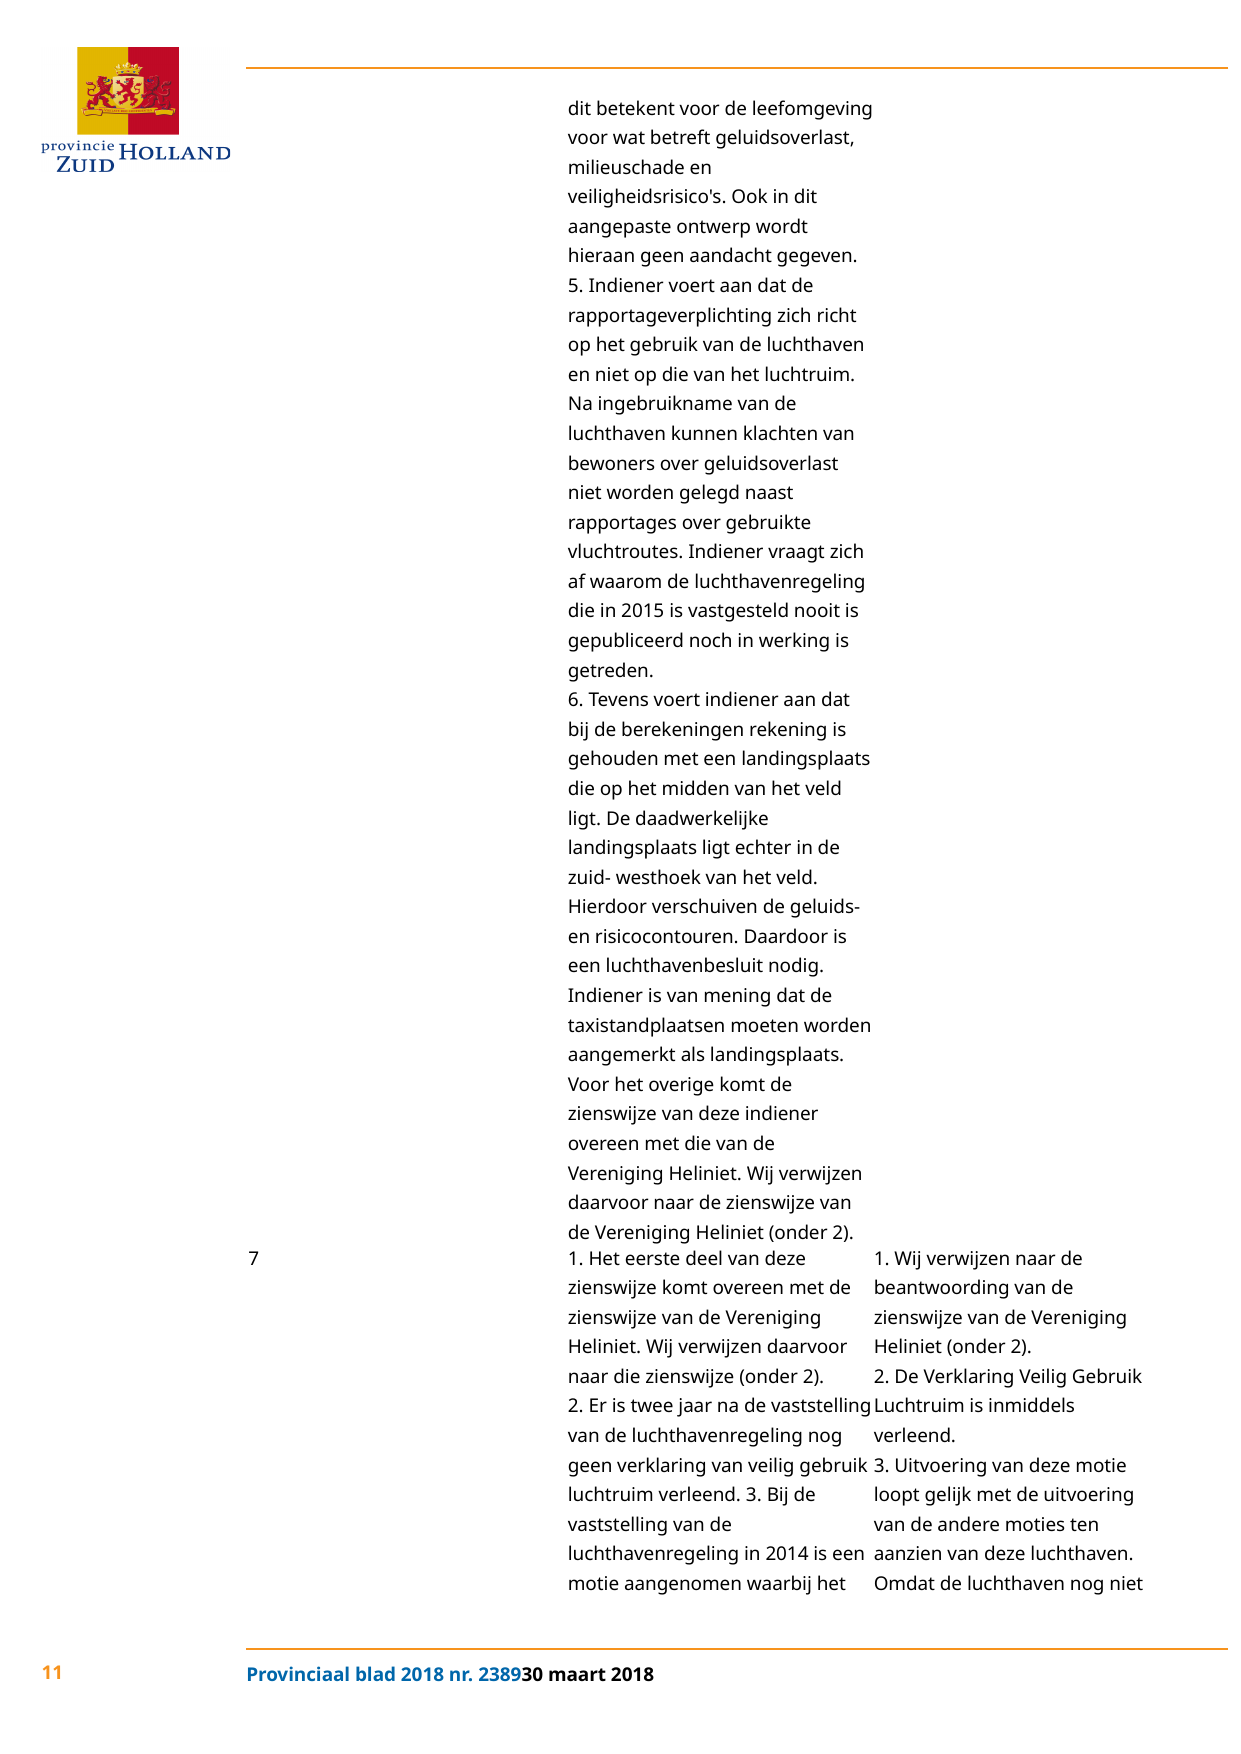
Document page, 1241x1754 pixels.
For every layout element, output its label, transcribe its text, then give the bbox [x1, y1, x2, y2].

table_cell 1. Het eerste deel van deze zienswijze komt overeen met de zienswijze van de Vereniging Heliniet. Wij verwijzen daarvoor naar die zienswijze (onder 2). 2. Er is twee jaar na de vaststelling van de luchthavenregeling nog geen verklaring van veilig gebruik luchtruim verleend. 3. Bij de vaststelling van de luchthavenregeling in 2014 is een motie aangenomen waarbij het [568, 1245, 873, 1596]
table_cell [408, 1245, 568, 1596]
table_cell 1. Wij verwijzen naar de beantwoording van de zienswijze van de Vereniging Heliniet (onder 2). 2. De Verklaring Veilig Gebruik Luchtruim is inmiddels verleend. 3. Uitvoering van deze motie loopt gelijk met de uitvoering van de andere moties ten aanzien van deze luchthaven. Omdat de luchthaven nog niet [874, 1245, 1152, 1596]
table_cell [408, 95, 568, 1245]
table_cell dit betekent voor de leefomgeving voor wat betreft geluidsoverlast, milieuschade en veiligheidsrisico's. Ook in dit aangepaste ontwerp wordt hieraan geen aandacht gegeven. 5. Indiener voert aan dat de rapportageverplichting zich richt op het gebruik van de luchthaven en niet op die van het luchtruim. Na ingebruikname van de luchthaven kunnen klachten van bewoners over geluidsoverlast niet worden gelegd naast rapportages over gebruikte vluchtroutes. Indiener vraagt zich af waarom de luchthavenregeling die in 2015 is vastgesteld nooit is gepubliceerd noch in werking is getreden. 6. Tevens voert indiener aan dat bij de berekeningen rekening is gehouden met een landingsplaats die op het midden van het veld ligt. De daadwerkelijke landingsplaats ligt echter in de zuid- westhoek van het veld. Hierdoor verschuiven de geluids- en risicocontouren. Daardoor is een luchthavenbesluit nodig. Indiener is van mening dat de taxistandplaatsen moeten worden aangemerkt als landingsplaats. Voor het overige komt de zienswijze van deze indiener overeen met die van de Vereniging Heliniet. Wij verwijzen daarvoor naar de zienswijze van de Vereniging Heliniet (onder 2). [568, 95, 873, 1245]
table_cell 7 [248, 1245, 408, 1596]
table_cell [248, 95, 408, 1245]
table_cell [874, 95, 1152, 1245]
picture [41, 47, 231, 172]
